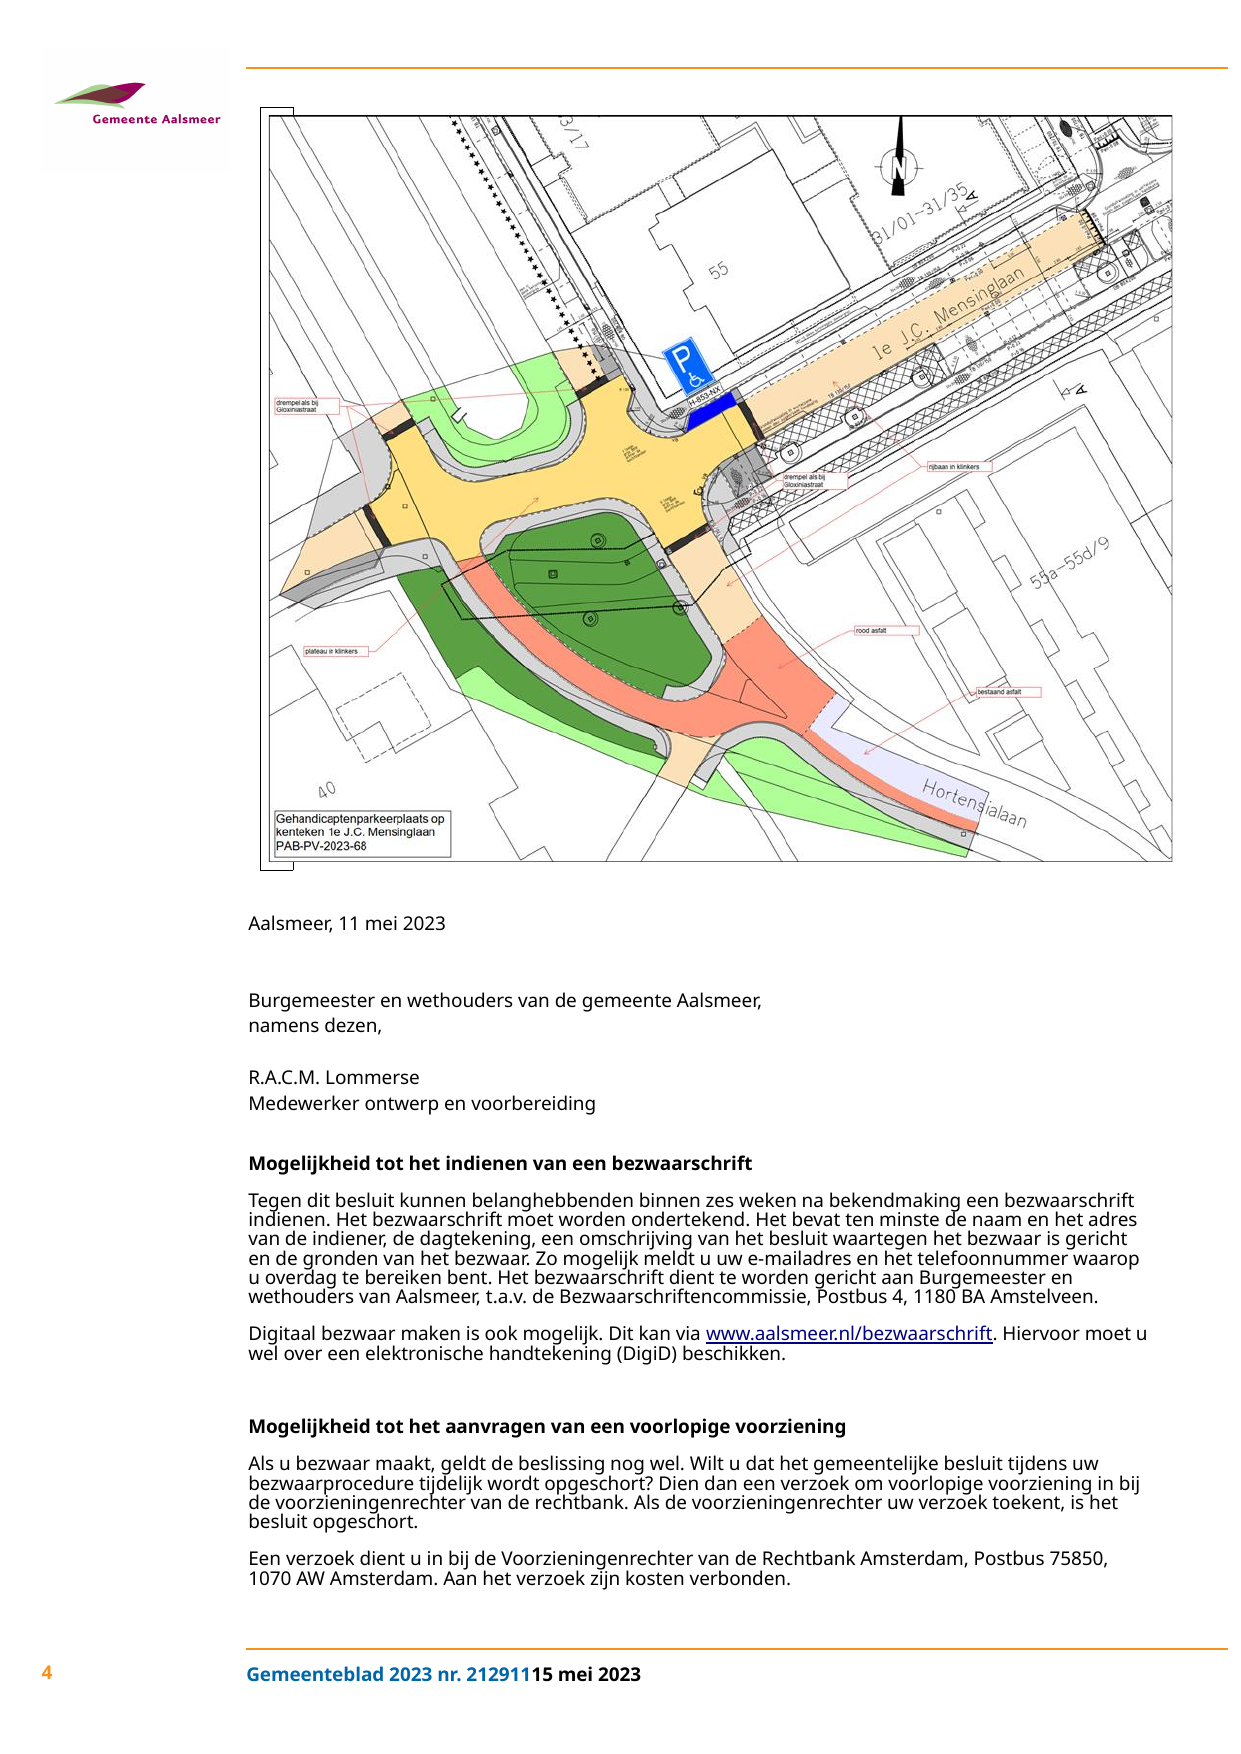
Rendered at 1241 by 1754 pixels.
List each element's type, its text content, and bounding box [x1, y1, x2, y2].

text Medewerker ontwerp en voorbereiding [248, 1090, 1152, 1116]
text Mogelijkheid tot het aanvragen van een voorlopige voorziening [248, 1418, 1152, 1438]
picture [41, 47, 231, 172]
text Burgemeester en wethouders van de gemeente Aalsmeer, [248, 987, 1152, 1013]
text Een verzoek dient u in bij de Voorzieningenrechter van de Rechtbank Amsterdam, Postbus 75850, 1070 AW Amsterdam. Aan het verzoek zijn kosten verbonden. [248, 1550, 1152, 1589]
text Digitaal bezwaar maken is ook mogelijk. Dit kan via www.aalsmeer.nl/bezwaarschrift. Hiervoor moet u wel over een elektronische handtekening (DigiD) beschikken. [248, 1325, 1152, 1364]
text R.A.C.M. Lommerse [248, 1064, 1152, 1090]
text namens dezen, [248, 1013, 1152, 1038]
picture [268, 115, 1173, 862]
text Mogelijkheid tot het indienen van een bezwaarschrift [248, 1155, 1152, 1174]
text Aalsmeer, 11 mei 2023 [248, 910, 1152, 935]
text Tegen dit besluit kunnen belanghebbenden binnen zes weken na bekendmaking een bezwaarschrift indienen. Het bezwaarschrift moet worden ondertekend. Het bevat ten minste de naam en het adres van de indiener, de dagtekening, een omschrijving van het besluit waartegen het bezwaar is gericht en de gronden van het bezwaar. Zo mogelijk meldt u uw e-mailadres en het telefoonnummer waarop u overdag te bereiken bent. Het bezwaarschrift dient te worden gericht aan Burgemeester en wethouders van Aalsmeer, t.a.v. de Bezwaarschriftencommissie, Postbus 4, 1180 BA Amstelveen. [248, 1192, 1152, 1307]
text Als u bezwaar maakt, geldt de beslissing nog wel. Wilt u dat het gemeentelijke besluit tijdens uw bezwaarprocedure tijdelijk wordt opgeschort? Dien dan een verzoek om voorlopige voorziening in bij de voorzieningenrechter van de rechtbank. Als de voorzieningenrechter uw verzoek toekent, is het besluit opgeschort. [248, 1455, 1152, 1532]
